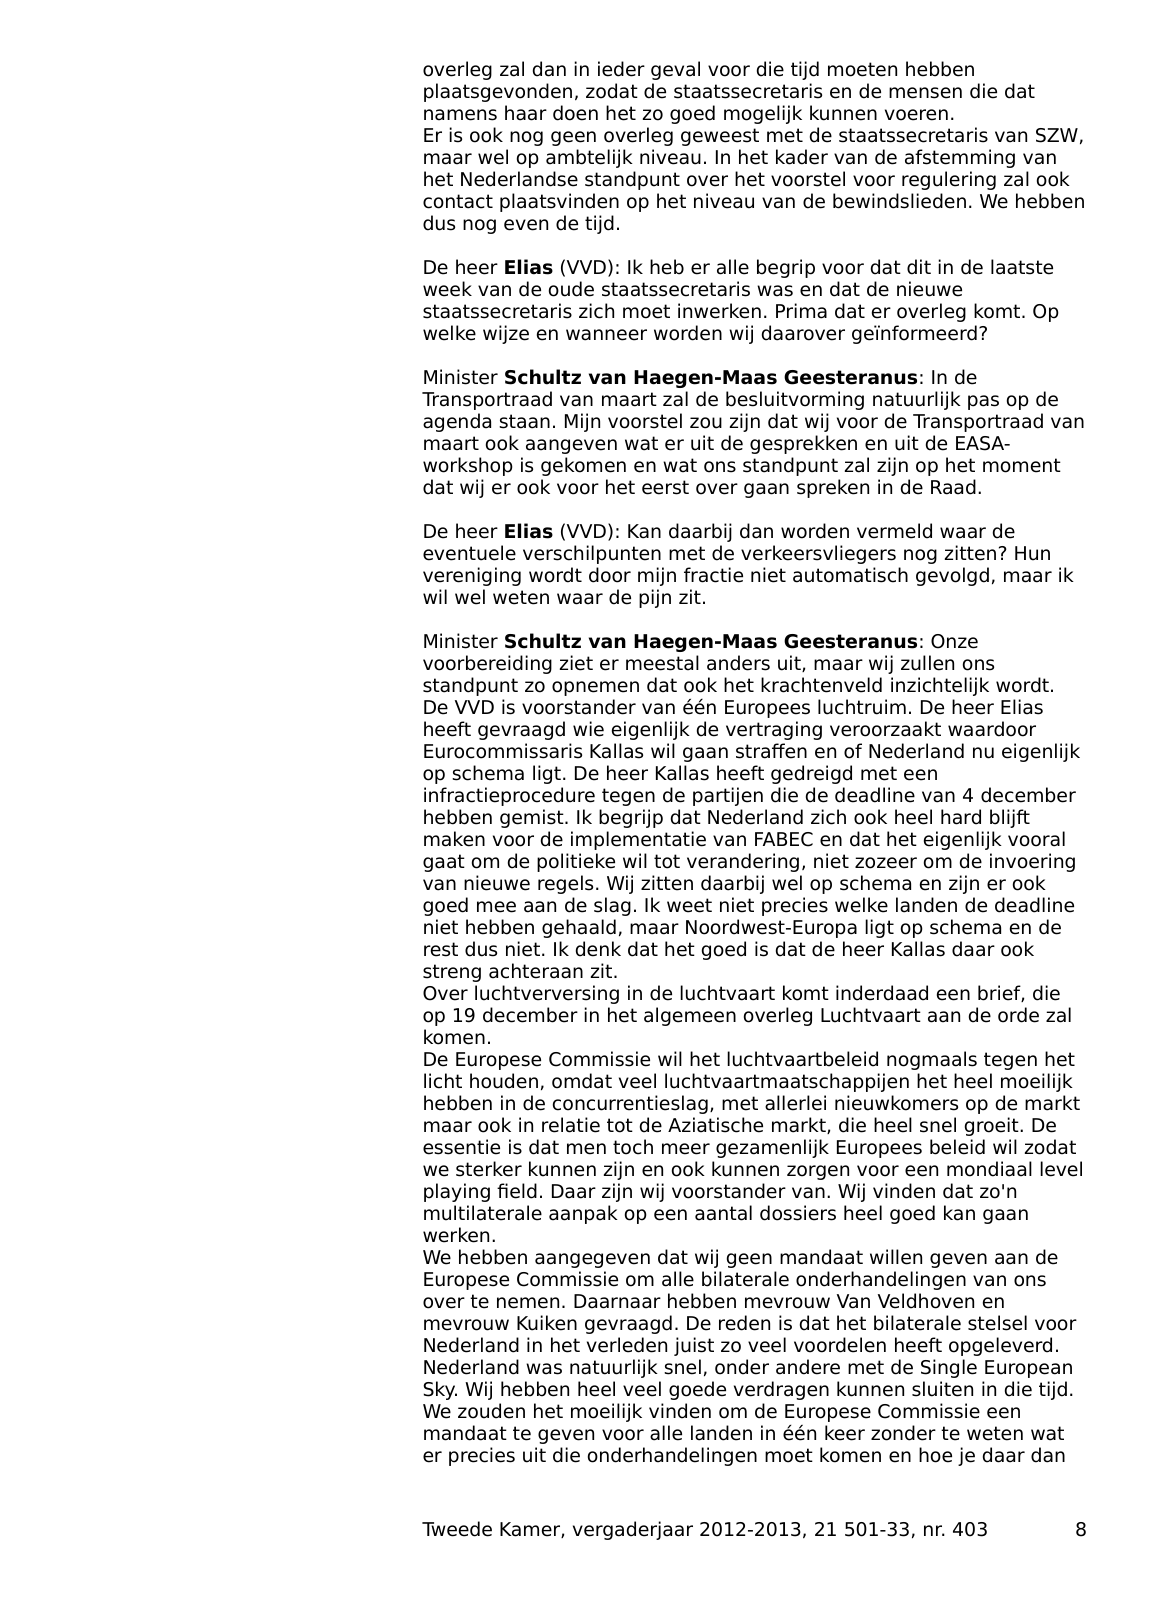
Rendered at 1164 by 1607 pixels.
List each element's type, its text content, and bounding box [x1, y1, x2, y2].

text Minister Schultz van Haegen-Maas Geesteranus: In de Transportraad van maart zal de besluitvorming natuurlijk pas op de agenda staan. Mijn voorstel zou zijn dat wij voor de Transportraad van maart ook aangeven wat er uit de gesprekken en uit de EASA-workshop is gekomen en wat ons standpunt zal zijn op het moment dat wij er ook voor het eerst over gaan spreken in de Raad. [422, 367, 1087, 499]
text Minister Schultz van Haegen-Maas Geesteranus: Onze voorbereiding ziet er meestal anders uit, maar wij zullen ons standpunt zo opnemen dat ook het krachtenveld inzichtelijk wordt. [422, 631, 1087, 697]
text De VVD is voorstander van één Europees luchtruim. De heer Elias heeft gevraagd wie eigenlijk de vertraging veroorzaakt waardoor Eurocommissaris Kallas wil gaan straffen en of Nederland nu eigenlijk op schema ligt. De heer Kallas heeft gedreigd met een infractieprocedure tegen de partijen die de deadline van 4 december hebben gemist. Ik begrijp dat Nederland zich ook heel hard blijft maken voor de implementatie van FABEC en dat het eigenlijk vooral gaat om de politieke wil tot verandering, niet zozeer om de invoering van nieuwe regels. Wij zitten daarbij wel op schema en zijn er ook goed mee aan de slag. Ik weet niet precies welke landen de deadline niet hebben gehaald, maar Noordwest-Europa ligt op schema en de rest dus niet. Ik denk dat het goed is dat de heer Kallas daar ook streng achteraan zit. [422, 697, 1087, 983]
text De heer Elias (VVD): Kan daarbij dan worden vermeld waar de eventuele verschilpunten met de verkeersvliegers nog zitten? Hun vereniging wordt door mijn fractie niet automatisch gevolgd, maar ik wil wel weten waar de pijn zit. [422, 521, 1087, 609]
text Er is ook nog geen overleg geweest met de staatssecretaris van SZW, maar wel op ambtelijk niveau. In het kader van de afstemming van het Nederlandse standpunt over het voorstel voor regulering zal ook contact plaatsvinden op het niveau van de bewindslieden. We hebben dus nog even de tijd. [422, 125, 1087, 235]
text De Europese Commissie wil het luchtvaartbeleid nogmaals tegen het licht houden, omdat veel luchtvaartmaatschappijen het heel moeilijk hebben in de concurrentieslag, met allerlei nieuwkomers op de markt maar ook in relatie tot de Aziatische markt, die heel snel groeit. De essentie is dat men toch meer gezamenlijk Europees beleid wil zodat we sterker kunnen zijn en ook kunnen zorgen voor een mondiaal level playing field. Daar zijn wij voorstander van. Wij vinden dat zo'n multilaterale aanpak op een aantal dossiers heel goed kan gaan werken. [422, 1049, 1087, 1247]
text Over luchtverversing in de luchtvaart komt inderdaad een brief, die op 19 december in het algemeen overleg Luchtvaart aan de orde zal komen. [422, 983, 1087, 1049]
text overleg zal dan in ieder geval voor die tijd moeten hebben plaatsgevonden, zodat de staatssecretaris en de mensen die dat namens haar doen het zo goed mogelijk kunnen voeren. [422, 59, 1087, 125]
text We hebben aangegeven dat wij geen mandaat willen geven aan de Europese Commissie om alle bilaterale onderhandelingen van ons over te nemen. Daarnaar hebben mevrouw Van Veldhoven en mevrouw Kuiken gevraagd. De reden is dat het bilaterale stelsel voor Nederland in het verleden juist zo veel voordelen heeft opgeleverd. Nederland was natuurlijk snel, onder andere met de Single European Sky. Wij hebben heel veel goede verdragen kunnen sluiten in die tijd. We zouden het moeilijk vinden om de Europese Commissie een mandaat te geven voor alle landen in één keer zonder te weten wat er precies uit die onderhandelingen moet komen en hoe je daar dan [422, 1247, 1087, 1467]
text De heer Elias (VVD): Ik heb er alle begrip voor dat dit in de laatste week van de oude staatssecretaris was en dat de nieuwe staatssecretaris zich moet inwerken. Prima dat er overleg komt. Op welke wijze en wanneer worden wij daarover geïnformeerd? [422, 257, 1087, 345]
